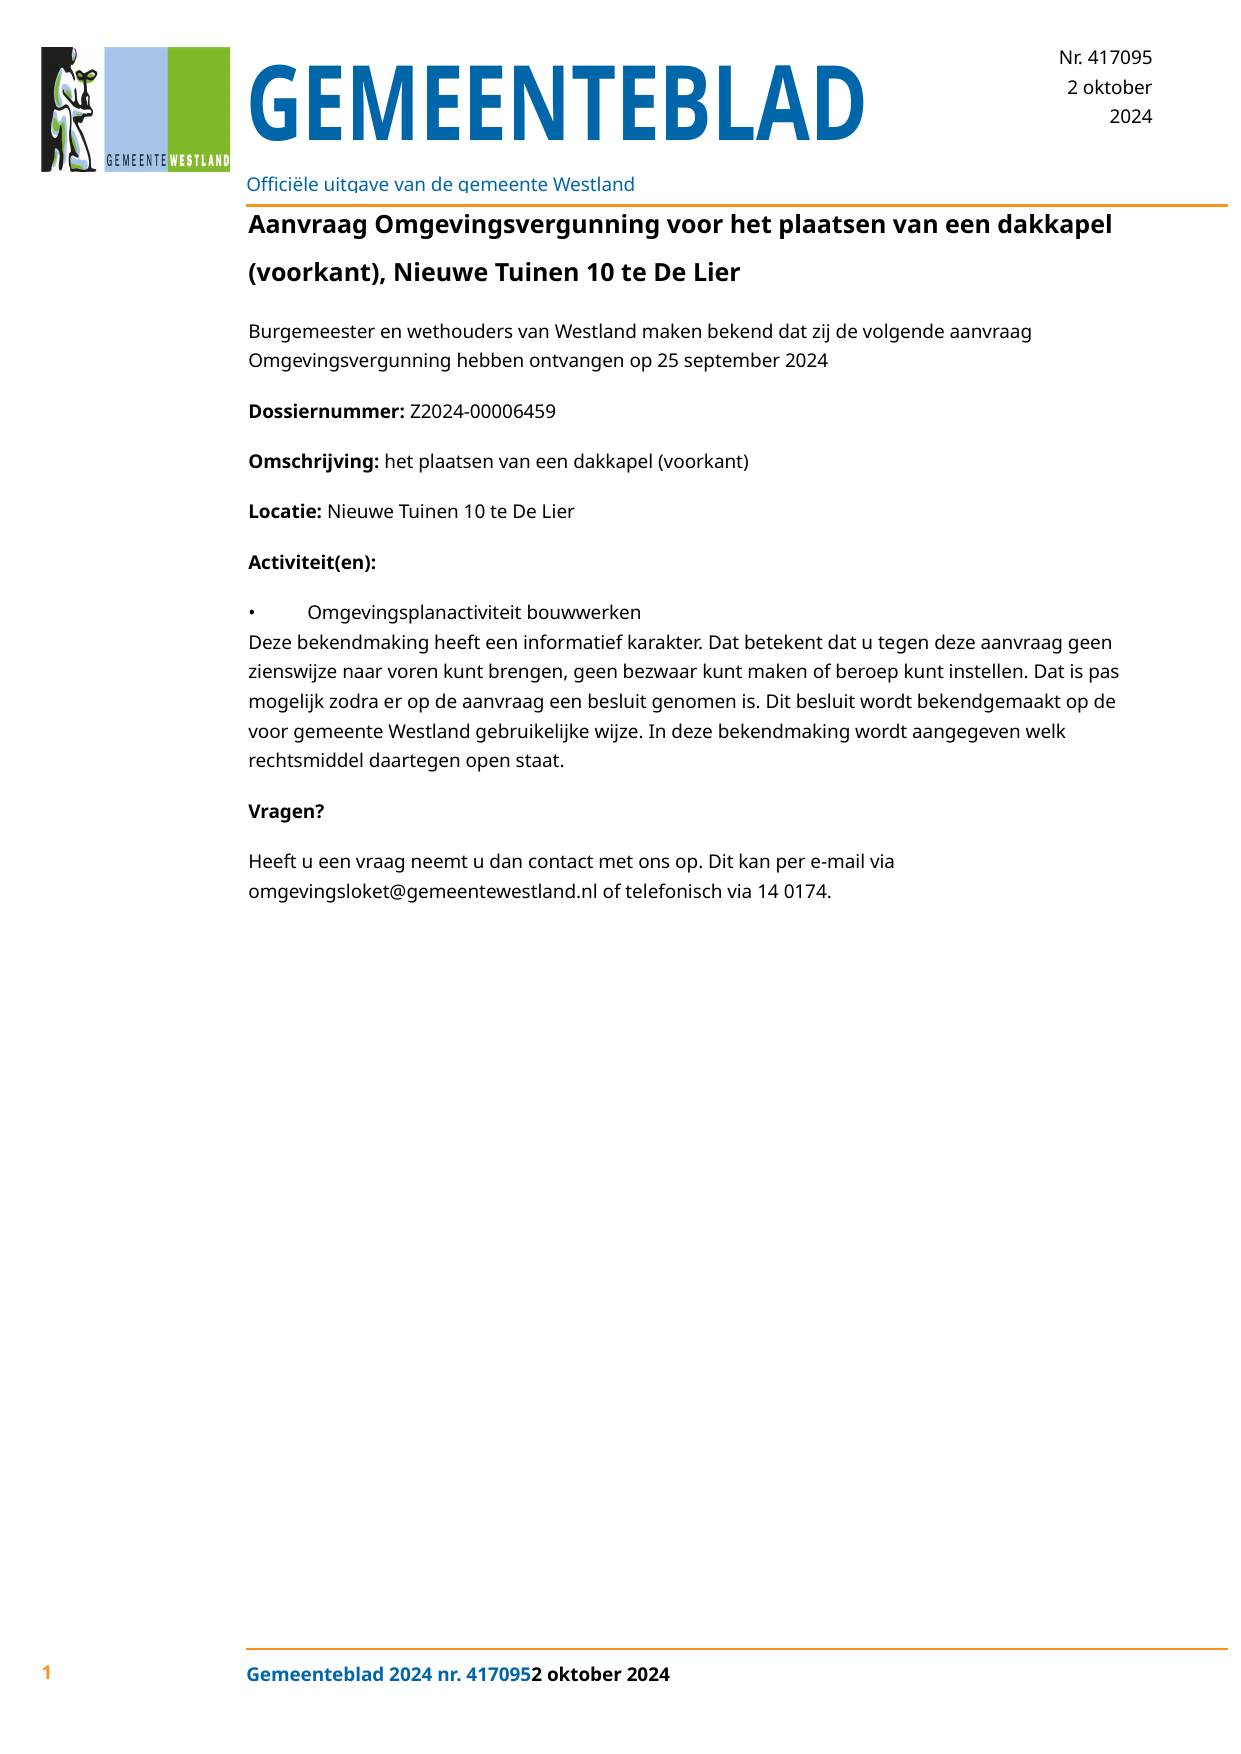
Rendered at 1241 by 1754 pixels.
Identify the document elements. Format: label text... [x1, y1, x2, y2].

picture [41, 47, 231, 172]
text Omschrijving: het plaatsen van een dakkapel (voorkant) [248, 448, 1152, 474]
text Heeft u een vraag neemt u dan contact met ons op. Dit kan per e-mail via omgevingsloket@gemeentewestland.nl of telefonisch via 14 0174. [248, 848, 1152, 904]
text Locatie: Nieuwe Tuinen 10 te De Lier [248, 499, 1152, 524]
list Omgevingsplanactiviteit bouwwerken [248, 599, 1152, 625]
text Aanvraag Omgevingsvergunning voor het plaatsen van een dakkapel (voorkant), Nieuwe Tuinen 10 te De Lier [248, 207, 1152, 288]
text Activiteit(en): [248, 549, 1152, 575]
text Dossiernummer: Z2024-00006459 [248, 398, 1152, 424]
text Burgemeester en wethouders van Westland maken bekend dat zij de volgende aanvraag Omgevingsvergunning hebben ontvangen op 25 september 2024 [248, 318, 1152, 373]
text Vragen? [248, 798, 1152, 824]
text Deze bekendmaking heeft een informatief karakter. Dat betekent dat u tegen deze aanvraag geen zienswijze naar voren kunt brengen, geen bezwaar kunt maken of beroep kunt instellen. Dat is pas mogelijk zodra er op de aanvraag een besluit genomen is. Dit besluit wordt bekendgemaakt op de voor gemeente Westland gebruikelijke wijze. In deze bekendmaking wordt aangegeven welk rechtsmiddel daartegen open staat. [248, 629, 1152, 773]
